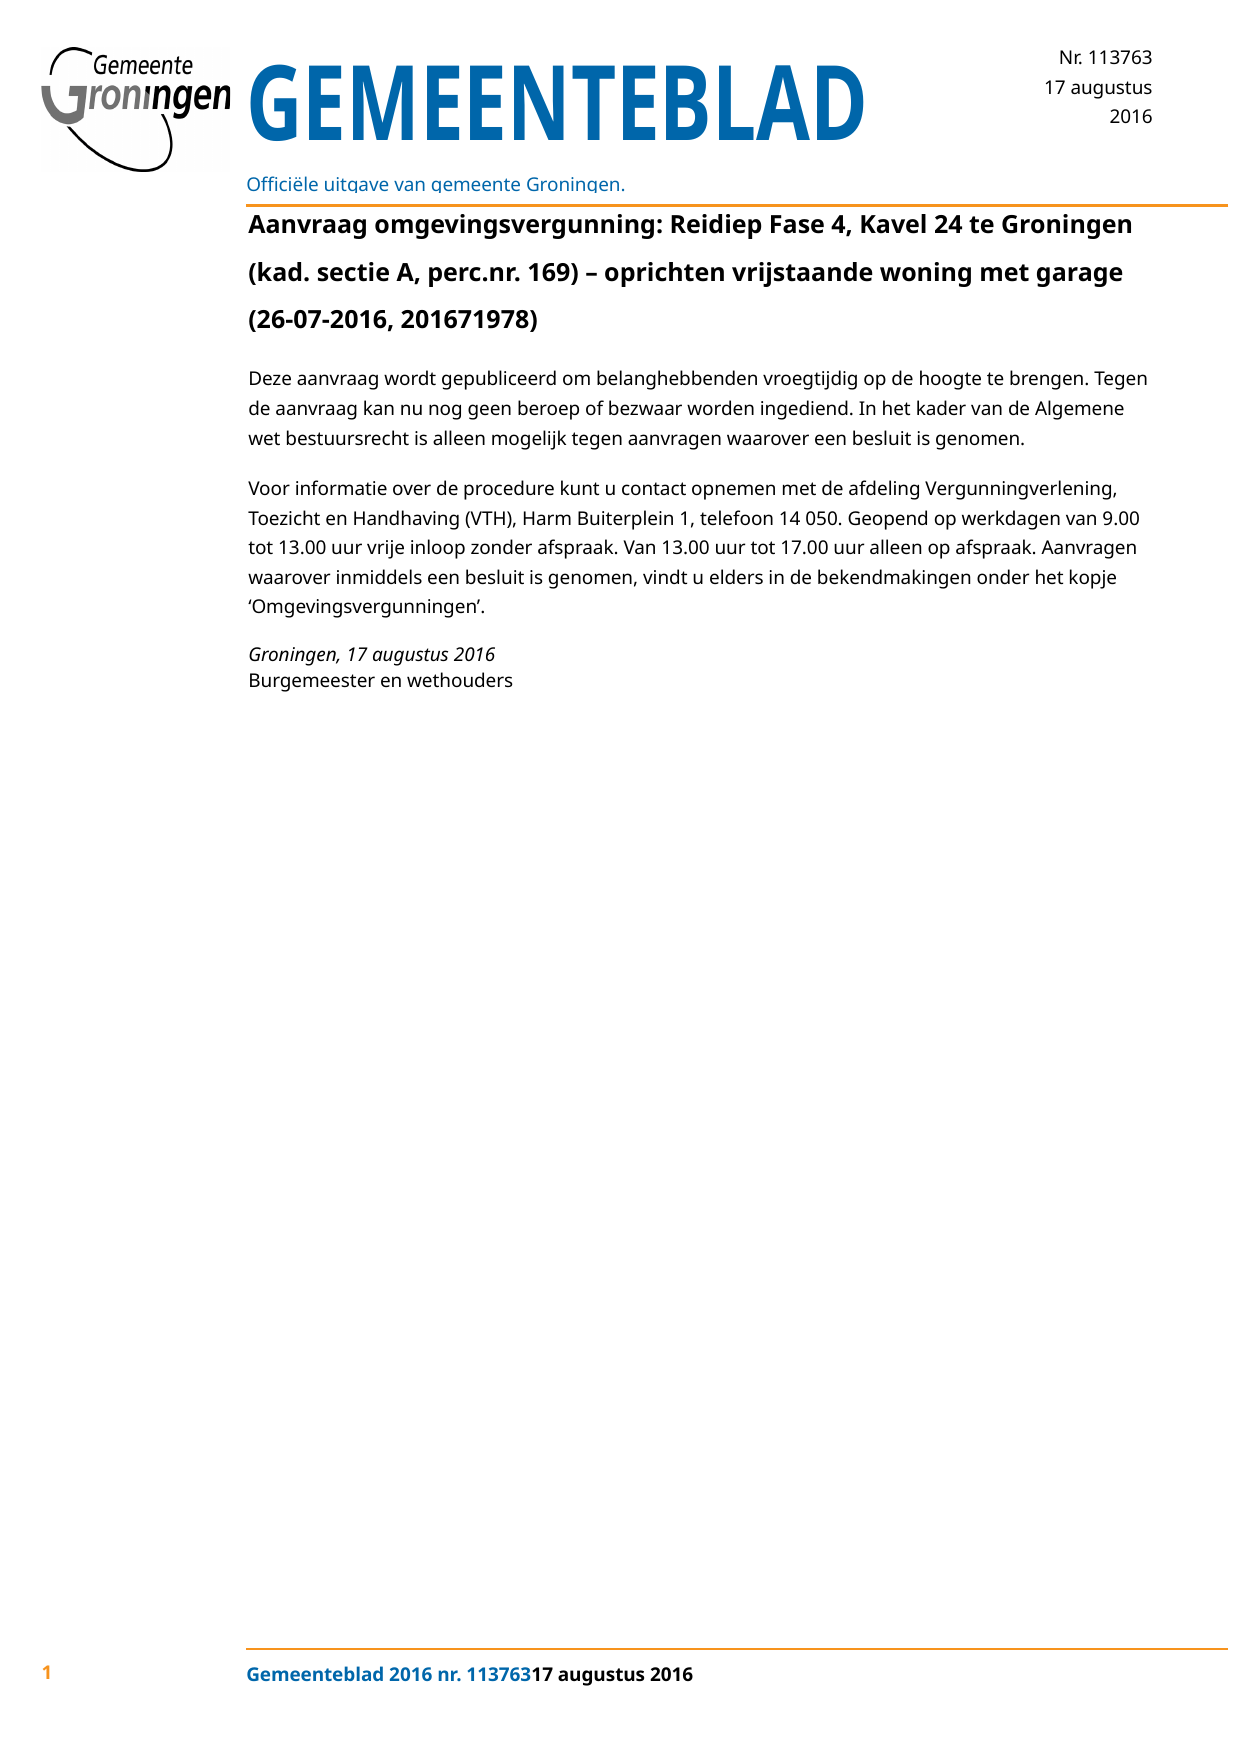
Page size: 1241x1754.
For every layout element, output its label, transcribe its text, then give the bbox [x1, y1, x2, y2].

text Deze aanvraag wordt gepubliceerd om belanghebbenden vroegtijdig op de hoogte te brengen. Tegen de aanvraag kan nu nog geen beroep of bezwaar worden ingediend. In het kader van de Algemene wet bestuursrecht is alleen mogelijk tegen aanvragen waarover een besluit is genomen. [248, 366, 1152, 450]
text Aanvraag omgevingsvergunning: Reidiep Fase 4, Kavel 24 te Groningen (kad. sectie A, perc.nr. 169) – oprichten vrijstaande woning met garage (26-07-2016, 201671978) [248, 207, 1152, 336]
text Voor informatie over de procedure kunt u contact opnemen met de afdeling Vergunningverlening, Toezicht en Handhaving (VTH), Harm Buiterplein 1, telefoon 14 050. Geopend op werkdagen van 9.00 tot 13.00 uur vrije inloop zonder afspraak. Van 13.00 uur tot 17.00 uur alleen op afspraak. Aanvragen waarover inmiddels een besluit is genomen, vindt u elders in de bekendmakingen onder het kopje ‘Omgevingsvergunningen’. [248, 475, 1152, 619]
text Burgemeester en wethouders [248, 667, 1152, 693]
text Groningen, 17 augustus 2016 [248, 641, 1152, 667]
picture [41, 47, 231, 172]
